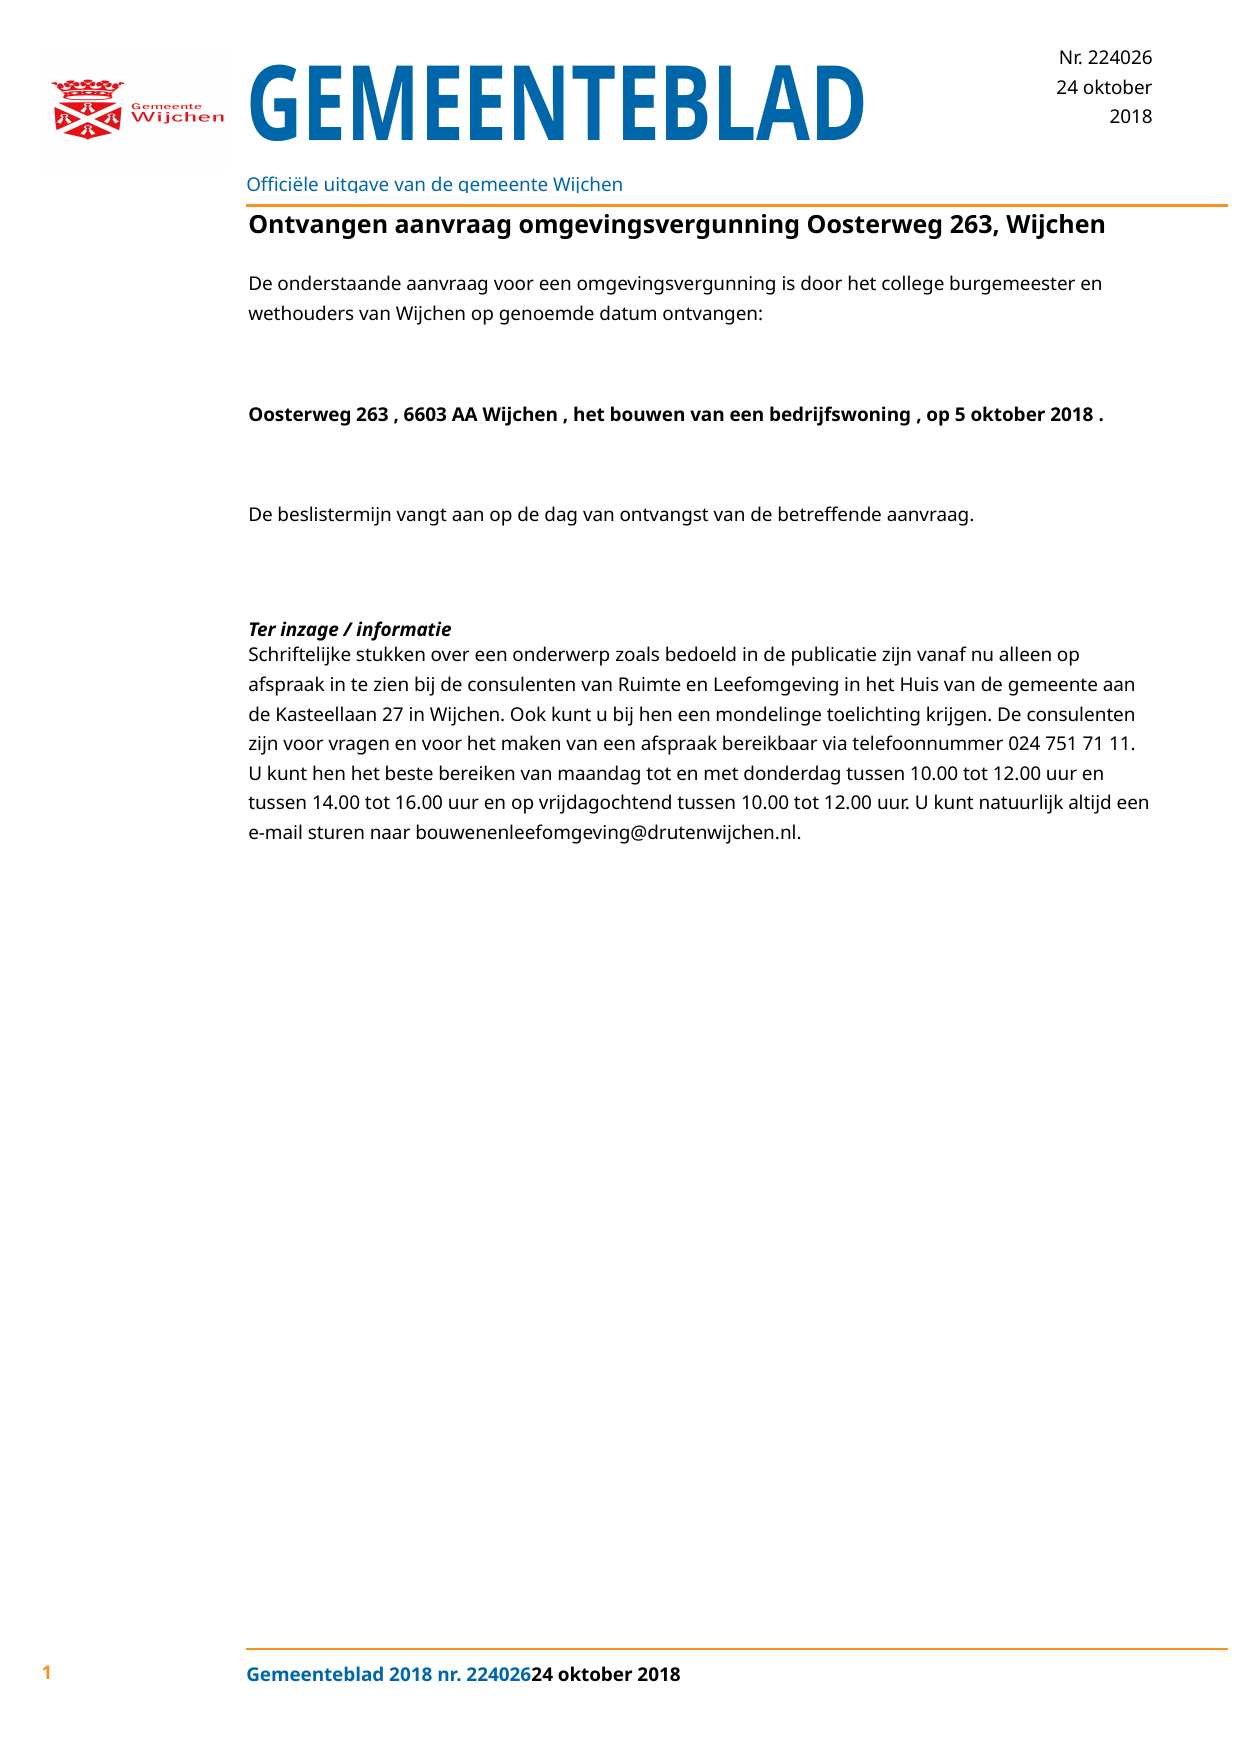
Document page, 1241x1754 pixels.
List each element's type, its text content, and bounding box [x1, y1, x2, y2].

text Oosterweg 263 , 6603 AA Wijchen , het bouwen van een bedrijfswoning , op 5 oktober 2018 . [248, 401, 1152, 426]
text Ontvangen aanvraag omgevingsvergunning Oosterweg 263, Wijchen [248, 207, 1152, 241]
text De beslistermijn vangt aan op de dag van ontvangst van de betreffende aanvraag. [248, 502, 1152, 527]
text Ter inzage / informatie [248, 616, 1152, 642]
text De onderstaande aanvraag voor een omgevingsvergunning is door het college burgemeester en wethouders van Wijchen op genoemde datum ontvangen: [248, 270, 1152, 326]
picture [41, 47, 231, 172]
text Schriftelijke stukken over een onderwerp zoals bedoeld in de publicatie zijn vanaf nu alleen op afspraak in te zien bij de consulenten van Ruimte en Leefomgeving in het Huis van de gemeente aan de Kasteellaan 27 in Wijchen. Ook kunt u bij hen een mondelinge toelichting krijgen. De consulenten zijn voor vragen en voor het maken van een afspraak bereikbaar via telefoonnummer 024 751 71 11. U kunt hen het beste bereiken van maandag tot en met donderdag tussen 10.00 tot 12.00 uur en tussen 14.00 tot 16.00 uur en op vrijdagochtend tussen 10.00 tot 12.00 uur. U kunt natuurlijk altijd een e-mail sturen naar bouwenenleefomgeving@drutenwijchen.nl. [248, 642, 1152, 845]
